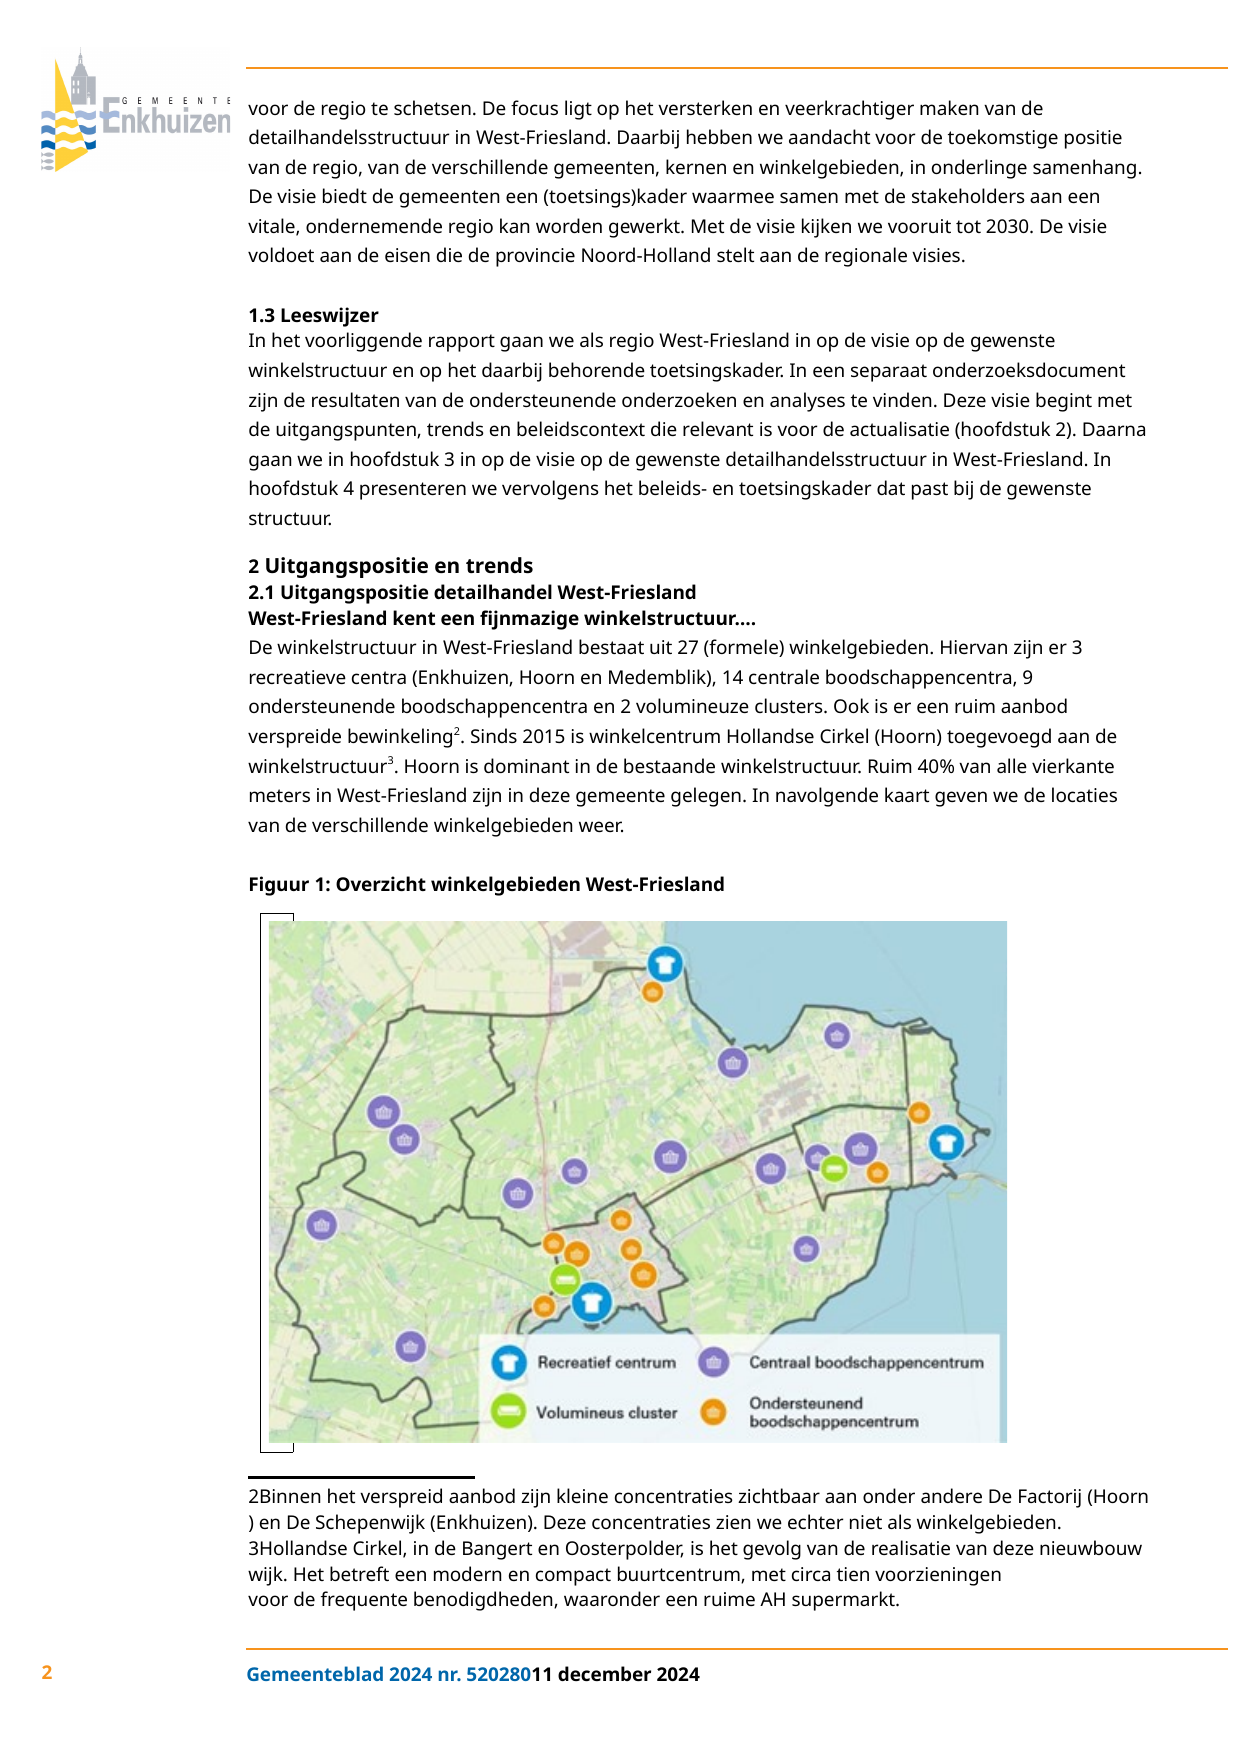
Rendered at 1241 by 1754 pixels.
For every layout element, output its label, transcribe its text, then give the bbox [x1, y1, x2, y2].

picture [268, 921, 1008, 1443]
text De winkelstructuur in West-Friesland bestaat uit 27 (formele) winkelgebieden. Hiervan zijn er 3 recreatieve centra (Enkhuizen, Hoorn en Medemblik), 14 centrale boodschappencentra, 9 ondersteunende boodschappencentra en 2 volumineuze clusters. Ook is er een ruim aanbod verspreide bewinkeling. Sinds 2015 is winkelcentrum Hollandse Cirkel (Hoorn) toegevoegd aan de winkelstructuur. Hoorn is dominant in de bestaande winkelstructuur. Ruim 40% van alle vierkante meters in West-Friesland zijn in deze gemeente gelegen. In navolgende kaart geven we de locaties van de verschillende winkelgebieden weer. [248, 634, 1152, 838]
text Hollandse Cirkel, in de Bangert en Oosterpolder, is het gevolg van de realisatie van deze nieuwbouwwijk. Het betreft een modern en compact buurtcentrum, met circa tien voorzieningen voor de frequente benodigdheden, waaronder een ruime AH supermarkt. [248, 1535, 1152, 1612]
text Figuur 1: Overzicht winkelgebieden West-Friesland [248, 871, 1152, 897]
text voor de regio te schetsen. De focus ligt op het versterken en veerkrachtiger maken van de detailhandelsstructuur in West-Friesland. Daarbij hebben we aandacht voor de toekomstige positie van de regio, van de verschillende gemeenten, kernen en winkelgebieden, in onderlinge samenhang. De visie biedt de gemeenten een (toetsings)kader waarmee samen met de stakeholders aan een vitale, ondernemende regio kan worden gewerkt. Met de visie kijken we vooruit tot 2030. De visie voldoet aan de eisen die de provincie Noord-Holland stelt aan de regionale visies. [248, 95, 1152, 268]
picture [41, 47, 231, 172]
text 2 Uitgangspositie en trends [248, 551, 1152, 579]
text West-Friesland kent een fijnmazige winkelstructuur…. [248, 605, 1152, 631]
text 2.1 Uitgangspositie detailhandel West-Friesland [248, 579, 1152, 605]
text Binnen het verspreid aanbod zijn kleine concentraties zichtbaar aan onder andere De Factorij (Hoorn) en De Schepenwijk (Enkhuizen). Deze concentraties zien we echter niet als winkelgebieden. [248, 1483, 1152, 1535]
text 1.3 Leeswijzer [248, 302, 1152, 328]
text In het voorliggende rapport gaan we als regio West-Friesland in op de visie op de gewenste winkelstructuur en op het daarbij behorende toetsingskader. In een separaat onderzoeksdocument zijn de resultaten van de ondersteunende onderzoeken en analyses te vinden. Deze visie begint met de uitgangspunten, trends en beleidscontext die relevant is voor de actualisatie (hoofdstuk 2). Daarna gaan we in hoofdstuk 3 in op de visie op de gewenste detailhandelsstructuur in West-Friesland. In hoofdstuk 4 presenteren we vervolgens het beleids- en toetsingskader dat past bij de gewenste structuur. [248, 328, 1152, 531]
